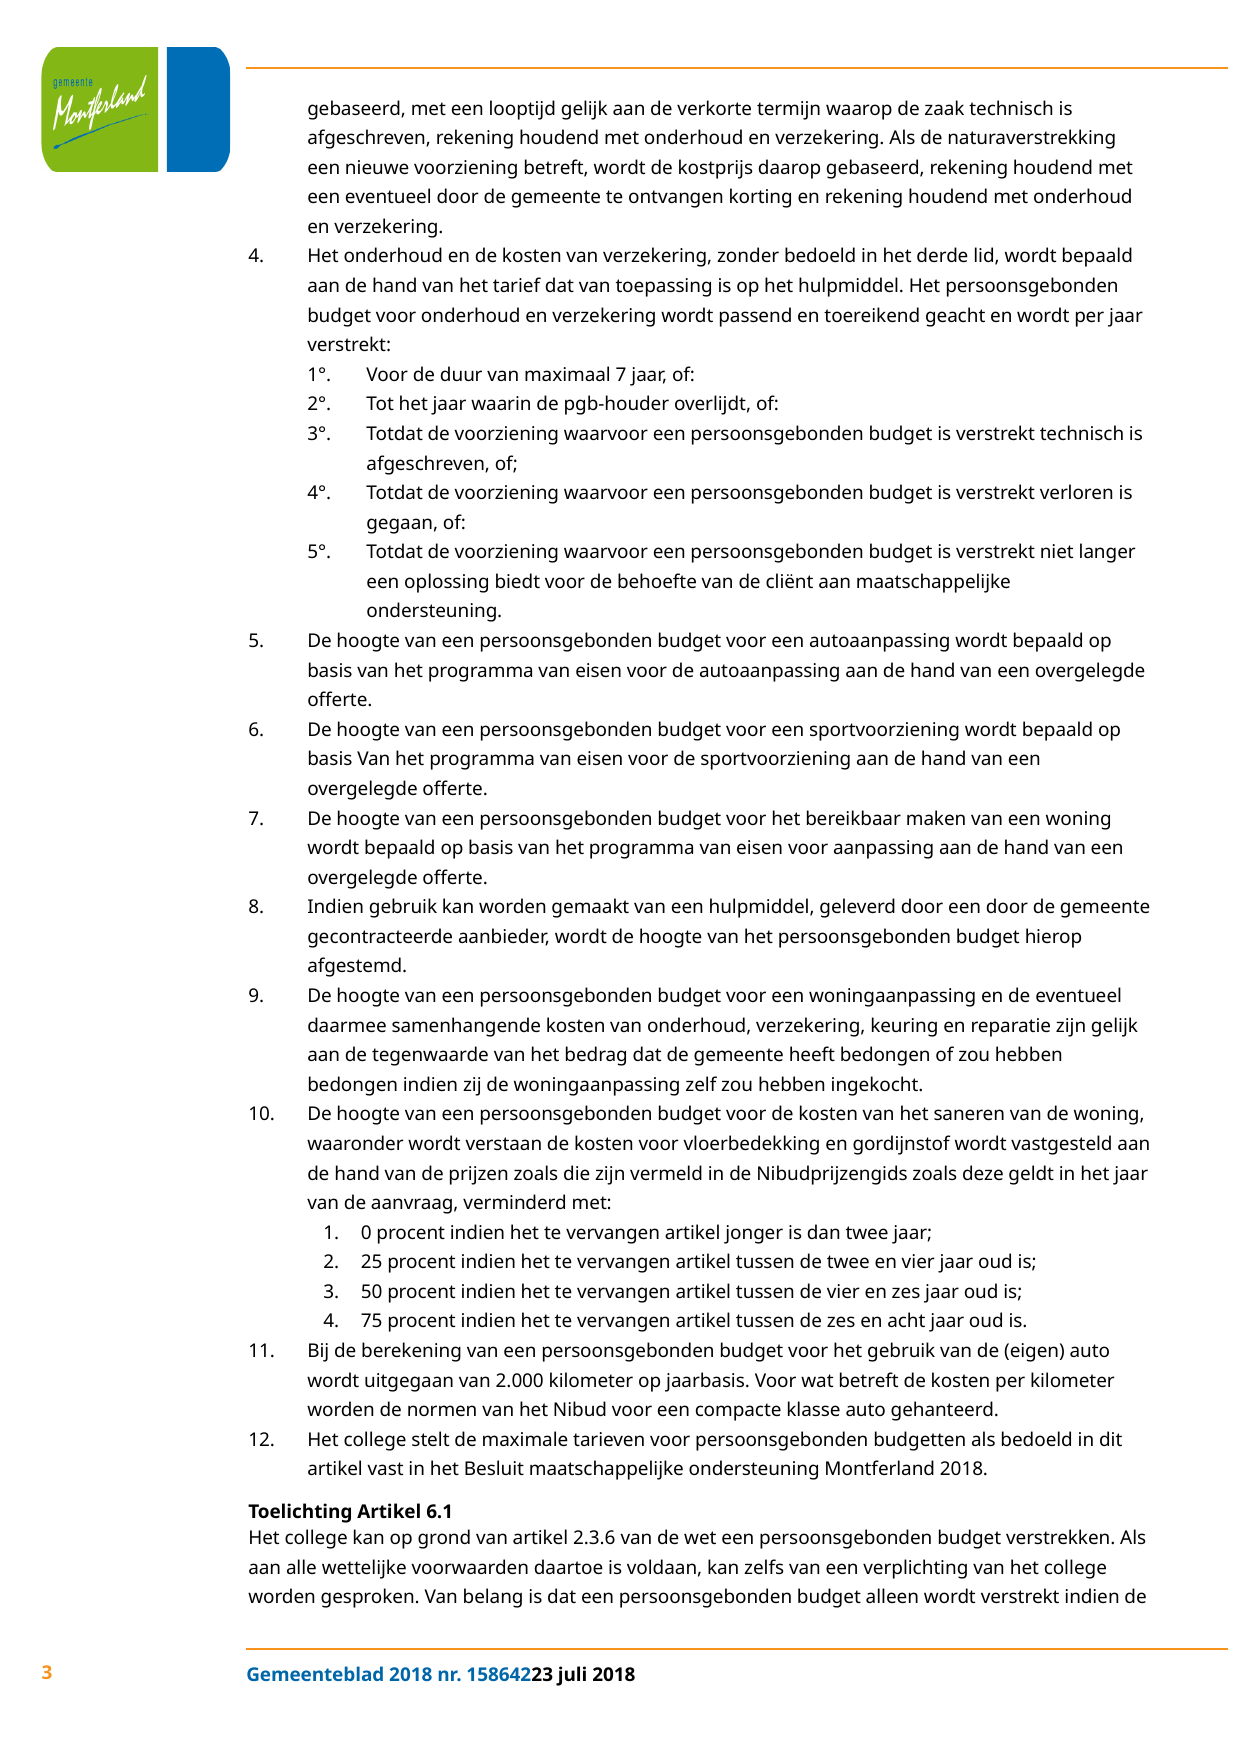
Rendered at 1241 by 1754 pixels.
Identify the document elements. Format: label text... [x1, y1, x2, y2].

list 50 procent indien het te vervangen artikel tussen de vier en zes jaar oud is; [323, 1278, 1152, 1304]
list 0 procent indien het te vervangen artikel jonger is dan twee jaar; [323, 1219, 1152, 1245]
list De hoogte van een persoonsgebonden budget voor het bereikbaar maken van een woning wordt bepaald op basis van het programma van eisen voor aanpassing aan de hand van een overgelegde offerte. [248, 805, 1152, 890]
list De hoogte van een persoonsgebonden budget voor de kosten van het saneren van de woning, waaronder wordt verstaan de kosten voor vloerbedekking en gordijnstof wordt vastgesteld aan de hand van de prijzen zoals die zijn vermeld in de Nibudprijzengids zoals deze geldt in het jaar van de aanvraag, verminderd met: [248, 1101, 1152, 1215]
list De hoogte van een persoonsgebonden budget voor een woningaanpassing en de eventueel daarmee samenhangende kosten van onderhoud, verzekering, keuring en reparatie zijn gelijk aan de tegenwaarde van het bedrag dat de gemeente heeft bedongen of zou hebben bedongen indien zij de woningaanpassing zelf zou hebben ingekocht. [248, 982, 1152, 1097]
picture [41, 47, 231, 172]
list Tot het jaar waarin de pgb-houder overlijdt, of: [307, 391, 1152, 416]
list De hoogte van een persoonsgebonden budget voor een sportvoorziening wordt bepaald op basis Van het programma van eisen voor de sportvoorziening aan de hand van een overgelegde offerte. [248, 716, 1152, 801]
list gebaseerd, met een looptijd gelijk aan de verkorte termijn waarop de zaak technisch is afgeschreven, rekening houdend met onderhoud en verzekering. Als de naturaverstrekking een nieuwe voorziening betreft, wordt de kostprijs daarop gebaseerd, rekening houdend met een eventueel door de gemeente te ontvangen korting en rekening houdend met onderhoud en verzekering. [248, 95, 1152, 239]
list Totdat de voorziening waarvoor een persoonsgebonden budget is verstrekt technisch is afgeschreven, of; [307, 420, 1152, 476]
list Indien gebruik kan worden gemaakt van een hulpmiddel, geleverd door een door de gemeente gecontracteerde aanbieder, wordt de hoogte van het persoonsgebonden budget hierop afgestemd. [248, 893, 1152, 978]
list 25 procent indien het te vervangen artikel tussen de twee en vier jaar oud is; [323, 1248, 1152, 1274]
list Totdat de voorziening waarvoor een persoonsgebonden budget is verstrekt niet langer een oplossing biedt voor de behoefte van de cliënt aan maatschappelijke ondersteuning. [307, 538, 1152, 623]
list Het college stelt de maximale tarieven voor persoonsgebonden budgetten als bedoeld in dit artikel vast in het Besluit maatschappelijke ondersteuning Montferland 2018. [248, 1426, 1152, 1481]
text Het college kan op grond van artikel 2.3.6 van de wet een persoonsgebonden budget verstrekken. Als aan alle wettelijke voorwaarden daartoe is voldaan, kan zelfs van een verplichting van het college worden gesproken. Van belang is dat een persoonsgebonden budget alleen wordt verstrekt indien de [248, 1524, 1152, 1609]
list Totdat de voorziening waarvoor een persoonsgebonden budget is verstrekt verloren is gegaan, of: [307, 479, 1152, 535]
list De hoogte van een persoonsgebonden budget voor een autoaanpassing wordt bepaald op basis van het programma van eisen voor de autoaanpassing aan de hand van een overgelegde offerte. [248, 627, 1152, 712]
list Voor de duur van maximaal 7 jaar, of: [307, 361, 1152, 387]
list Het onderhoud en de kosten van verzekering, zonder bedoeld in het derde lid, wordt bepaald aan de hand van het tarief dat van toepassing is op het hulpmiddel. Het persoonsgebonden budget voor onderhoud en verzekering wordt passend en toereikend geacht en wordt per jaar verstrekt: [248, 243, 1152, 357]
list 75 procent indien het te vervangen artikel tussen de zes en acht jaar oud is. [323, 1308, 1152, 1333]
text Toelichting Artikel 6.1 [248, 1499, 1152, 1524]
list Bij de berekening van een persoonsgebonden budget voor het gebruik van de (eigen) auto wordt uitgegaan van 2.000 kilometer op jaarbasis. Voor wat betreft de kosten per kilometer worden de normen van het Nibud voor een compacte klasse auto gehanteerd. [248, 1337, 1152, 1422]
